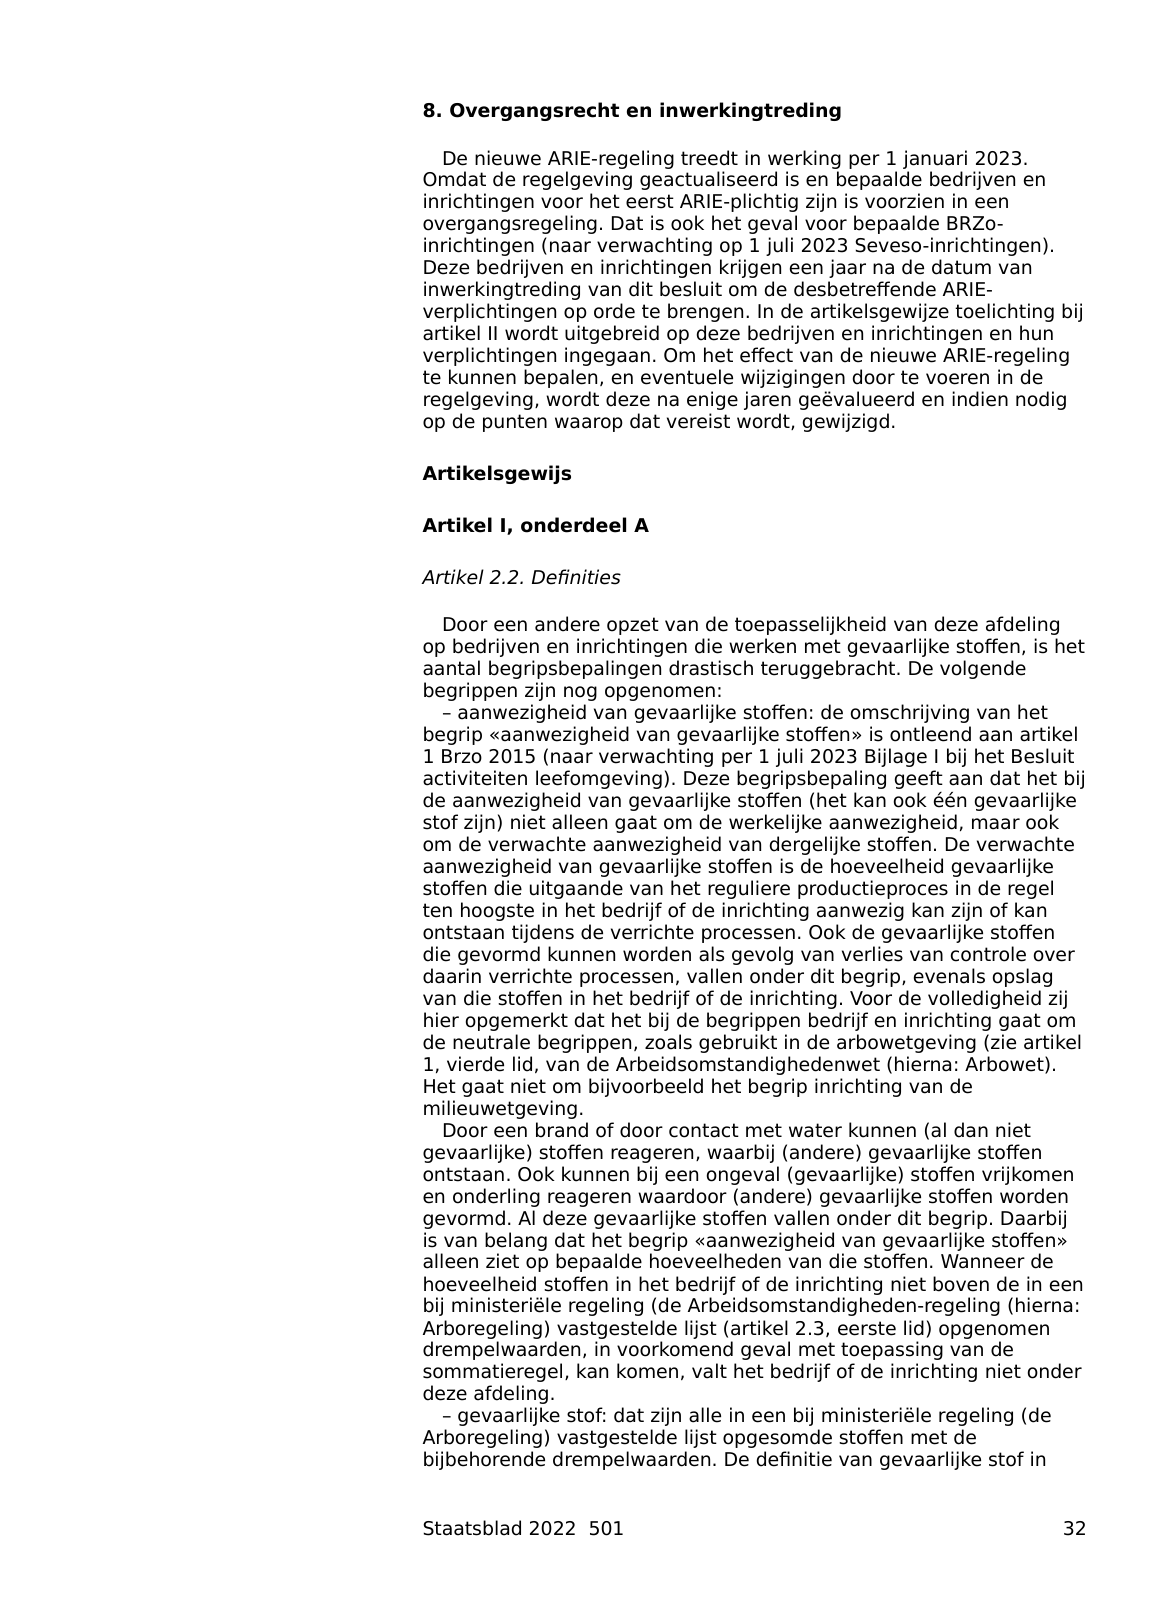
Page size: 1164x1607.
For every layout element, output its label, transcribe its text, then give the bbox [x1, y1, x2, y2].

subtitle Artikel I, onderdeel A [422, 515, 1087, 537]
text – gevaarlijke stof: dat zijn alle in een bij ministeriële regeling (de Arboregeling) vastgestelde lijst opgesomde stoffen met de bijbehorende drempelwaarden. De definitie van gevaarlijke stof in [422, 1405, 1087, 1471]
subtitle 8. Overgangsrecht en inwerkingtreding [422, 100, 1087, 122]
subtitle Artikel 2.2. Definities [422, 567, 1087, 589]
text De nieuwe ARIE-regeling treedt in werking per 1 januari 2023. Omdat de regelgeving geactualiseerd is en bepaalde bedrijven en inrichtingen voor het eerst ARIE-plichtig zijn is voorzien in een overgangsregeling. Dat is ook het geval voor bepaalde BRZo-inrichtingen (naar verwachting op 1 juli 2023 Seveso-inrichtingen). Deze bedrijven en inrichtingen krijgen een jaar na de datum van inwerkingtreding van dit besluit om de desbetreffende ARIE-verplichtingen op orde te brengen. In de artikelsgewijze toelichting bij artikel II wordt uitgebreid op deze bedrijven en inrichtingen en hun verplichtingen ingegaan. Om het effect van de nieuwe ARIE-regeling te kunnen bepalen, en eventuele wijzigingen door te voeren in de regelgeving, wordt deze na enige jaren geëvalueerd en indien nodig op de punten waarop dat vereist wordt, gewijzigd. [422, 147, 1087, 433]
text – aanwezigheid van gevaarlijke stoffen: de omschrijving van het begrip «aanwezigheid van gevaarlijke stoffen» is ontleend aan artikel 1 Brzo 2015 (naar verwachting per 1 juli 2023 Bijlage I bij het Besluit activiteiten leefomgeving). Deze begripsbepaling geeft aan dat het bij de aanwezigheid van gevaarlijke stoffen (het kan ook één gevaarlijke stof zijn) niet alleen gaat om de werkelijke aanwezigheid, maar ook om de verwachte aanwezigheid van dergelijke stoffen. De verwachte aanwezigheid van gevaarlijke stoffen is de hoeveelheid gevaarlijke stoffen die uitgaande van het reguliere productieproces in de regel ten hoogste in het bedrijf of de inrichting aanwezig kan zijn of kan ontstaan tijdens de verrichte processen. Ook de gevaarlijke stoffen die gevormd kunnen worden als gevolg van verlies van controle over daarin verrichte processen, vallen onder dit begrip, evenals opslag van die stoffen in het bedrijf of de inrichting. Voor de volledigheid zij hier opgemerkt dat het bij de begrippen bedrijf en inrichting gaat om de neutrale begrippen, zoals gebruikt in de arbowetgeving (zie artikel 1, vierde lid, van de Arbeidsomstandighedenwet (hierna: Arbowet). Het gaat niet om bijvoorbeeld het begrip inrichting van de milieuwetgeving. [422, 702, 1087, 1119]
subtitle Artikelsgewijs [422, 463, 1087, 485]
text Door een andere opzet van de toepasselijkheid van deze afdeling op bedrijven en inrichtingen die werken met gevaarlijke stoffen, is het aantal begripsbepalingen drastisch teruggebracht. De volgende begrippen zijn nog opgenomen: [422, 614, 1087, 702]
text Door een brand of door contact met water kunnen (al dan niet gevaarlijke) stoffen reageren, waarbij (andere) gevaarlijke stoffen ontstaan. Ook kunnen bij een ongeval (gevaarlijke) stoffen vrijkomen en onderling reageren waardoor (andere) gevaarlijke stoffen worden gevormd. Al deze gevaarlijke stoffen vallen onder dit begrip. Daarbij is van belang dat het begrip «aanwezigheid van gevaarlijke stoffen» alleen ziet op bepaalde hoeveelheden van die stoffen. Wanneer de hoeveelheid stoffen in het bedrijf of de inrichting niet boven de in een bij ministeriële regeling (de Arbeidsomstandigheden-regeling (hierna: Arboregeling) vastgestelde lijst (artikel 2.3, eerste lid) opgenomen drempelwaarden, in voorkomend geval met toepassing van de sommatieregel, kan komen, valt het bedrijf of de inrichting niet onder deze afdeling. [422, 1119, 1087, 1405]
